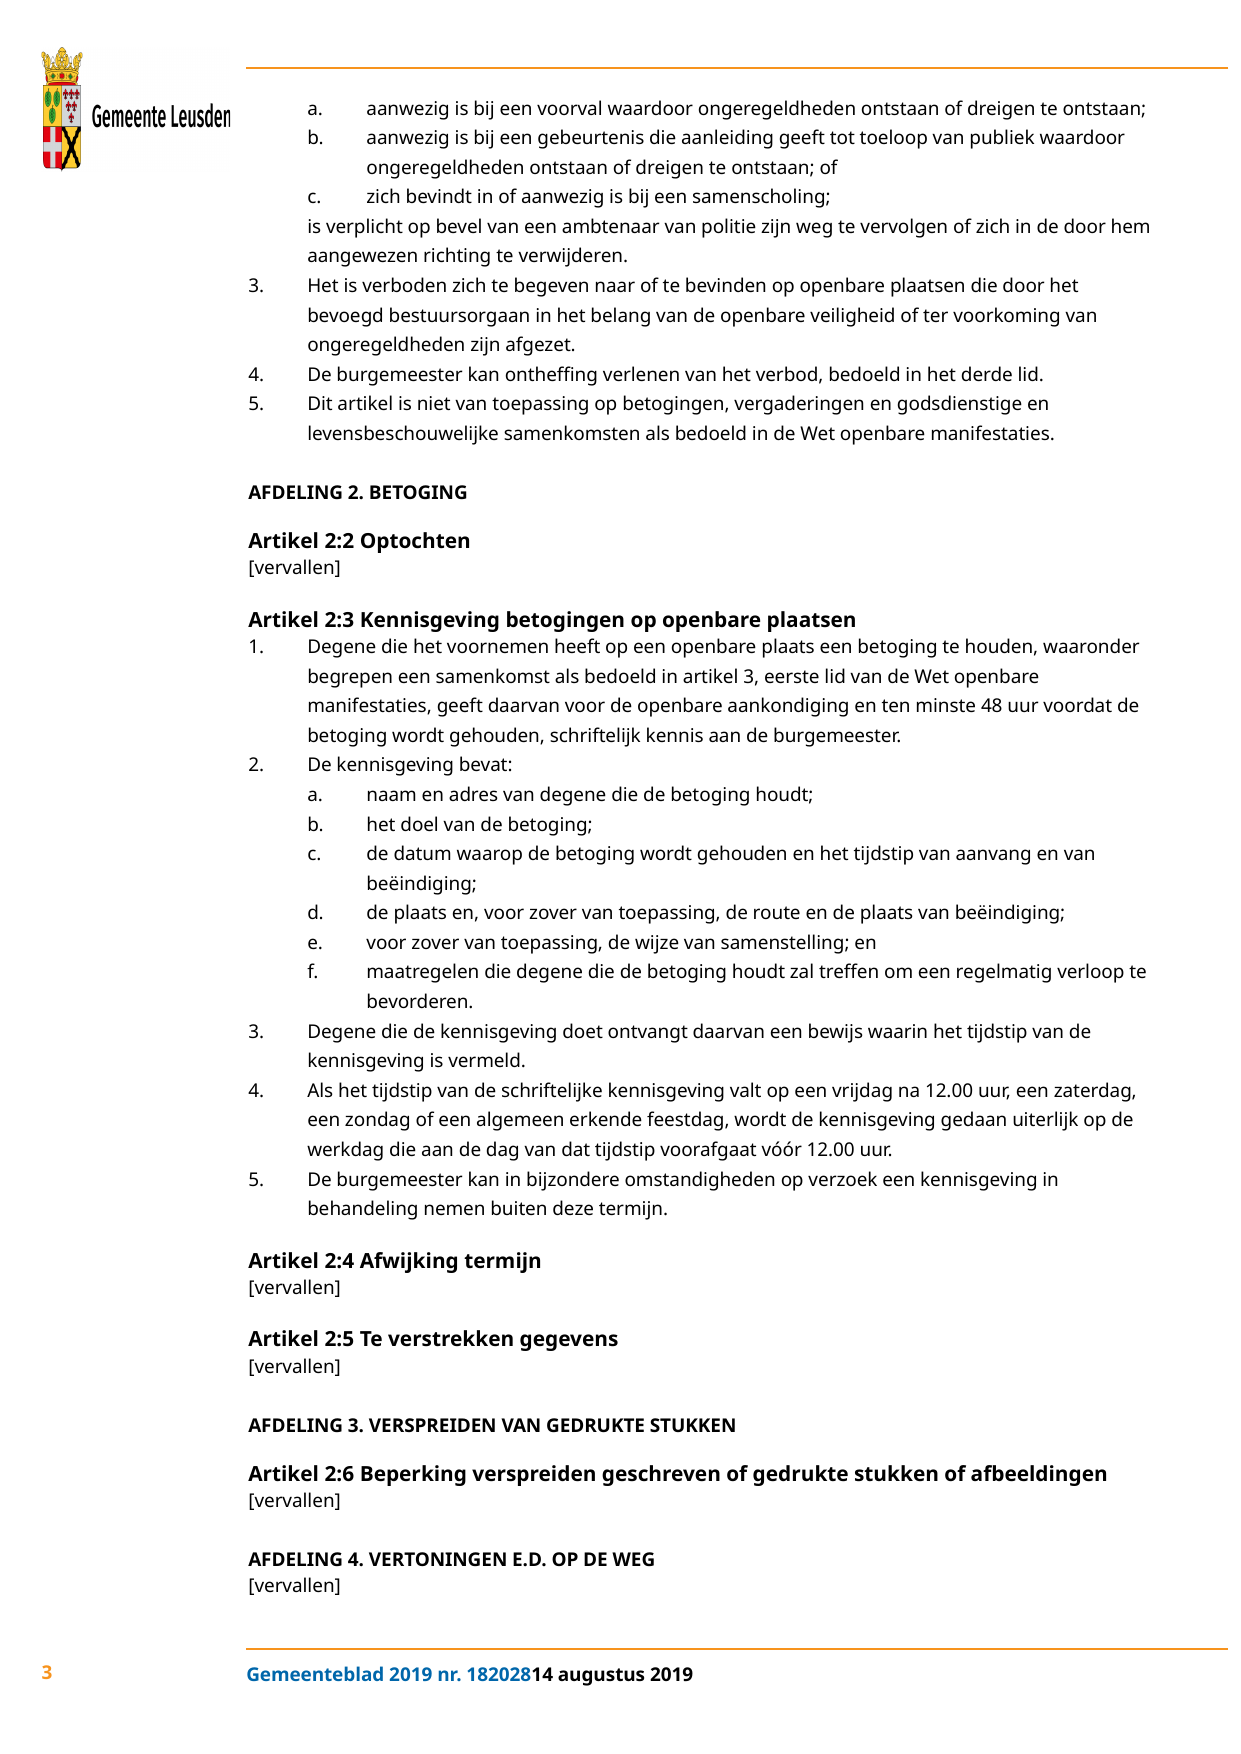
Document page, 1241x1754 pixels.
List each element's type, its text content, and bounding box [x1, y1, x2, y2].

text [vervallen] [248, 554, 1152, 580]
list de plaats en, voor zover van toepassing, de route en de plaats van beëindiging; [307, 899, 1152, 925]
list aanwezig is bij een gebeurtenis die aanleiding geeft tot toeloop van publiek waardoor ongeregeldheden ontstaan of dreigen te ontstaan; of [307, 124, 1152, 180]
list Als het tijdstip van de schriftelijke kennisgeving valt op een vrijdag na 12.00 uur, een zaterdag, een zondag of een algemeen erkende feestdag, wordt de kennisgeving gedaan uiterlijk op de werkdag die aan de dag van dat tijdstip voorafgaat vóór 12.00 uur. [248, 1077, 1152, 1162]
text AFDELING 3. VERSPREIDEN VAN GEDRUKTE STUKKEN [248, 1412, 1152, 1438]
list De burgemeester kan ontheffing verlenen van het verbod, bedoeld in het derde lid. [248, 361, 1152, 387]
list voor zover van toepassing, de wijze van samenstelling; en [307, 929, 1152, 955]
text Artikel 2:3 Kennisgeving betogingen op openbare plaatsen [248, 605, 1152, 633]
list maatregelen die degene die de betoging houdt zal treffen om een regelmatig verloop te bevorderen. [307, 959, 1152, 1014]
text Artikel 2:4 Afwijking termijn [248, 1246, 1152, 1274]
list Degene die het voornemen heeft op een openbare plaats een betoging te houden, waaronder begrepen een samenkomst als bedoeld in artikel 3, eerste lid van de Wet openbare manifestaties, geeft daarvan voor de openbare aankondiging en ten minste 48 uur voordat de betoging wordt gehouden, schriftelijk kennis aan de burgemeester. [248, 633, 1152, 748]
list de datum waarop de betoging wordt gehouden en het tijdstip van aanvang en van beëindiging; [307, 840, 1152, 896]
text Artikel 2:6 Beperking verspreiden geschreven of gedrukte stukken of afbeeldingen [248, 1459, 1152, 1487]
text Artikel 2:2 Optochten [248, 526, 1152, 554]
list naam en adres van degene die de betoging houdt; [307, 781, 1152, 807]
picture [41, 47, 231, 172]
text AFDELING 4. VERTONINGEN E.D. OP DE WEG [248, 1546, 1152, 1572]
list aanwezig is bij een voorval waardoor ongeregeldheden ontstaan of dreigen te ontstaan; [307, 95, 1152, 121]
list De kennisgeving bevat: [248, 752, 1152, 777]
list het doel van de betoging; [307, 811, 1152, 836]
text [vervallen] [248, 1487, 1152, 1513]
list Degene die de kennisgeving doet ontvangt daarvan een bewijs waarin het tijdstip van de kennisgeving is vermeld. [248, 1018, 1152, 1073]
list Dit artikel is niet van toepassing op betogingen, vergaderingen en godsdienstige en levensbeschouwelijke samenkomsten als bedoeld in de Wet openbare manifestaties. [248, 391, 1152, 446]
text [vervallen] [248, 1274, 1152, 1300]
list Het is verboden zich te begeven naar of te bevinden op openbare plaatsen die door het bevoegd bestuursorgaan in het belang van de openbare veiligheid of ter voorkoming van ongeregeldheden zijn afgezet. [248, 272, 1152, 357]
text [vervallen] [248, 1353, 1152, 1379]
text AFDELING 2. BETOGING [248, 479, 1152, 505]
text Artikel 2:5 Te verstrekken gegevens [248, 1324, 1152, 1353]
list is verplicht op bevel van een ambtenaar van politie zijn weg te vervolgen of zich in de door hem aangewezen richting te verwijderen. [248, 213, 1152, 268]
list zich bevindt in of aanwezig is bij een samenscholing; [307, 183, 1152, 209]
text [vervallen] [248, 1572, 1152, 1598]
list De burgemeester kan in bijzondere omstandigheden op verzoek een kennisgeving in behandeling nemen buiten deze termijn. [248, 1166, 1152, 1221]
